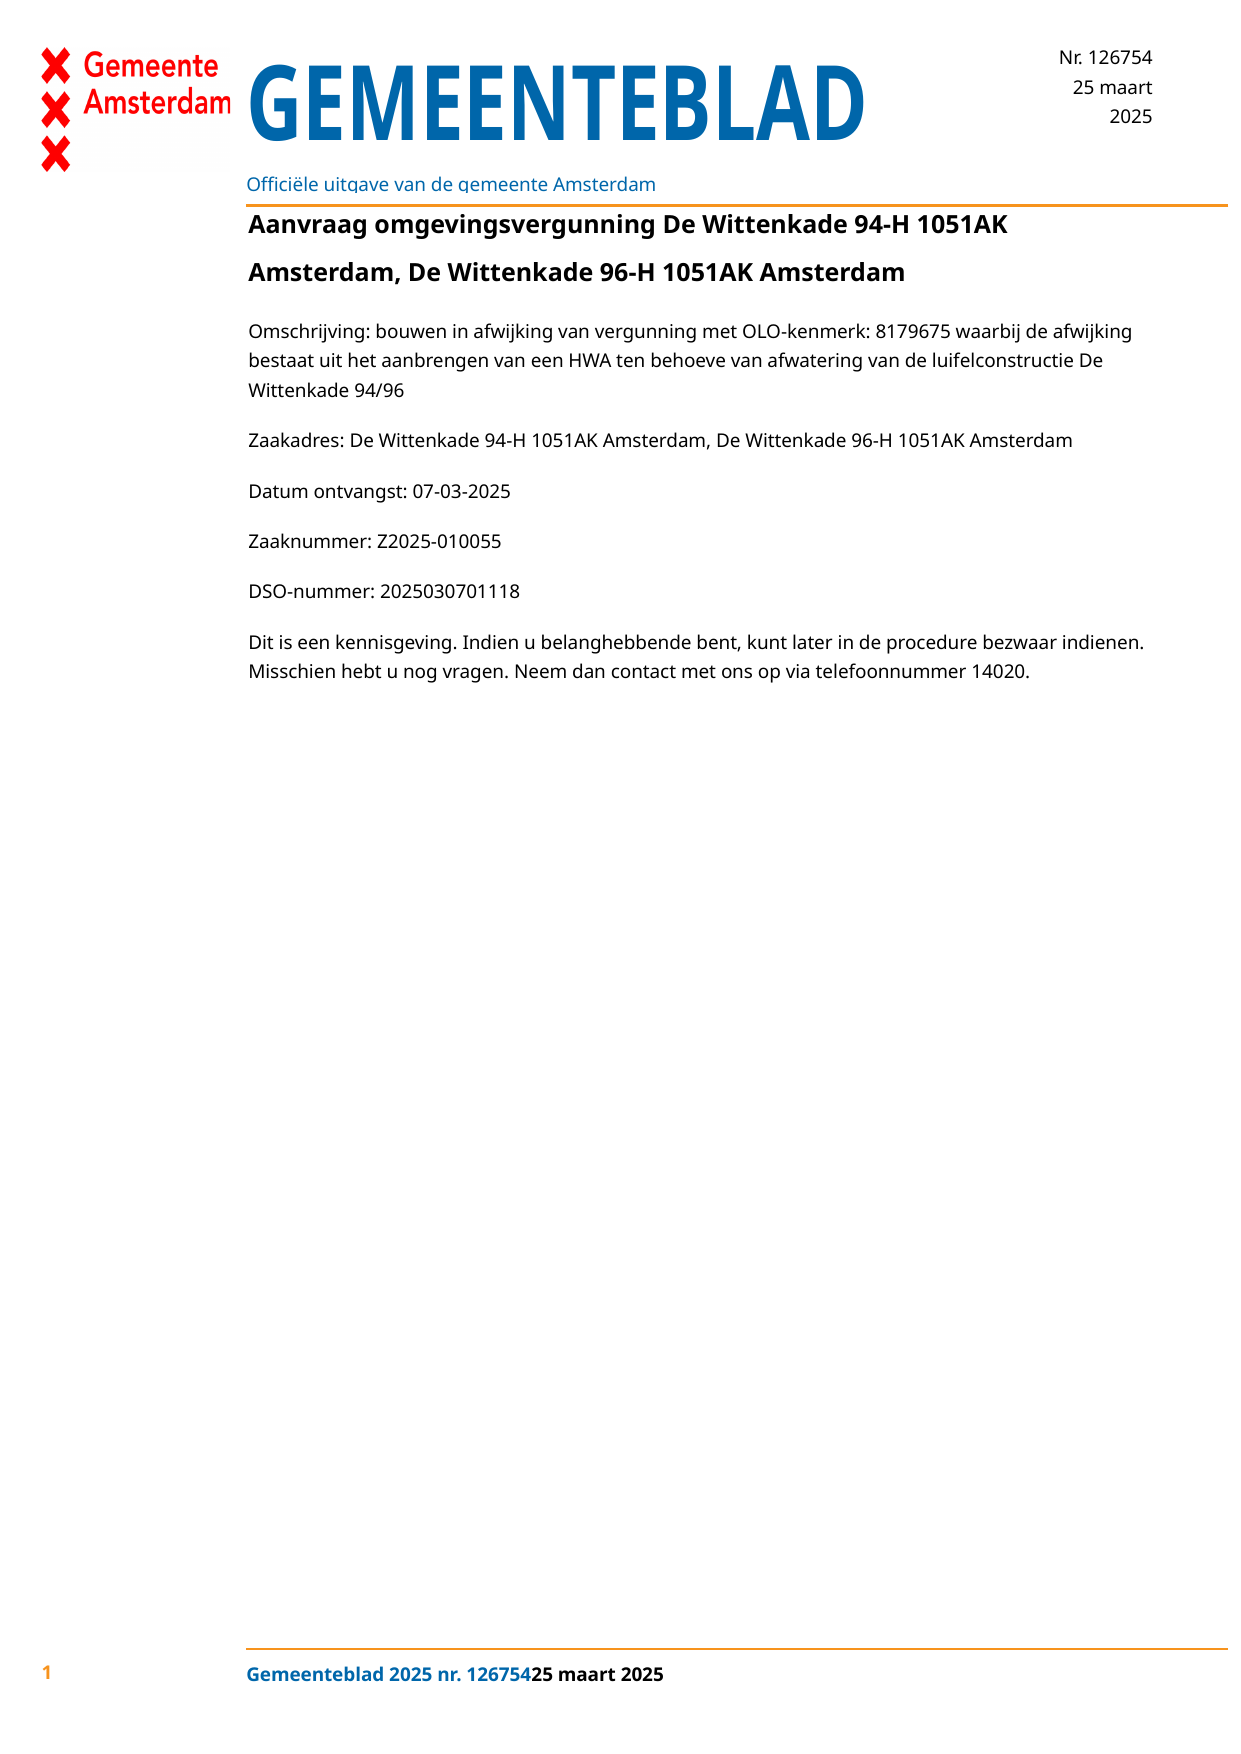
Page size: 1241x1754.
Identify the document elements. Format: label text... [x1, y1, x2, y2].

picture [41, 47, 231, 172]
text Aanvraag omgevingsvergunning De Wittenkade 94-H 1051AK Amsterdam, De Wittenkade 96-H 1051AK Amsterdam [248, 207, 1152, 288]
text DSO-nummer: 2025030701118 [248, 579, 1152, 604]
text Zaakadres: De Wittenkade 94-H 1051AK Amsterdam, De Wittenkade 96-H 1051AK Amsterdam [248, 427, 1152, 453]
text Dit is een kennisgeving. Indien u belanghebbende bent, kunt later in de procedure bezwaar indienen. Misschien hebt u nog vragen. Neem dan contact met ons op via telefoonnummer 14020. [248, 629, 1152, 684]
text Zaaknummer: Z2025-010055 [248, 528, 1152, 554]
text Datum ontvangst: 07-03-2025 [248, 478, 1152, 504]
text Omschrijving: bouwen in afwijking van vergunning met OLO-kenmerk: 8179675 waarbij de afwijking bestaat uit het aanbrengen van een HWA ten behoeve van afwatering van de luifelconstructie De Wittenkade 94/96 [248, 318, 1152, 403]
